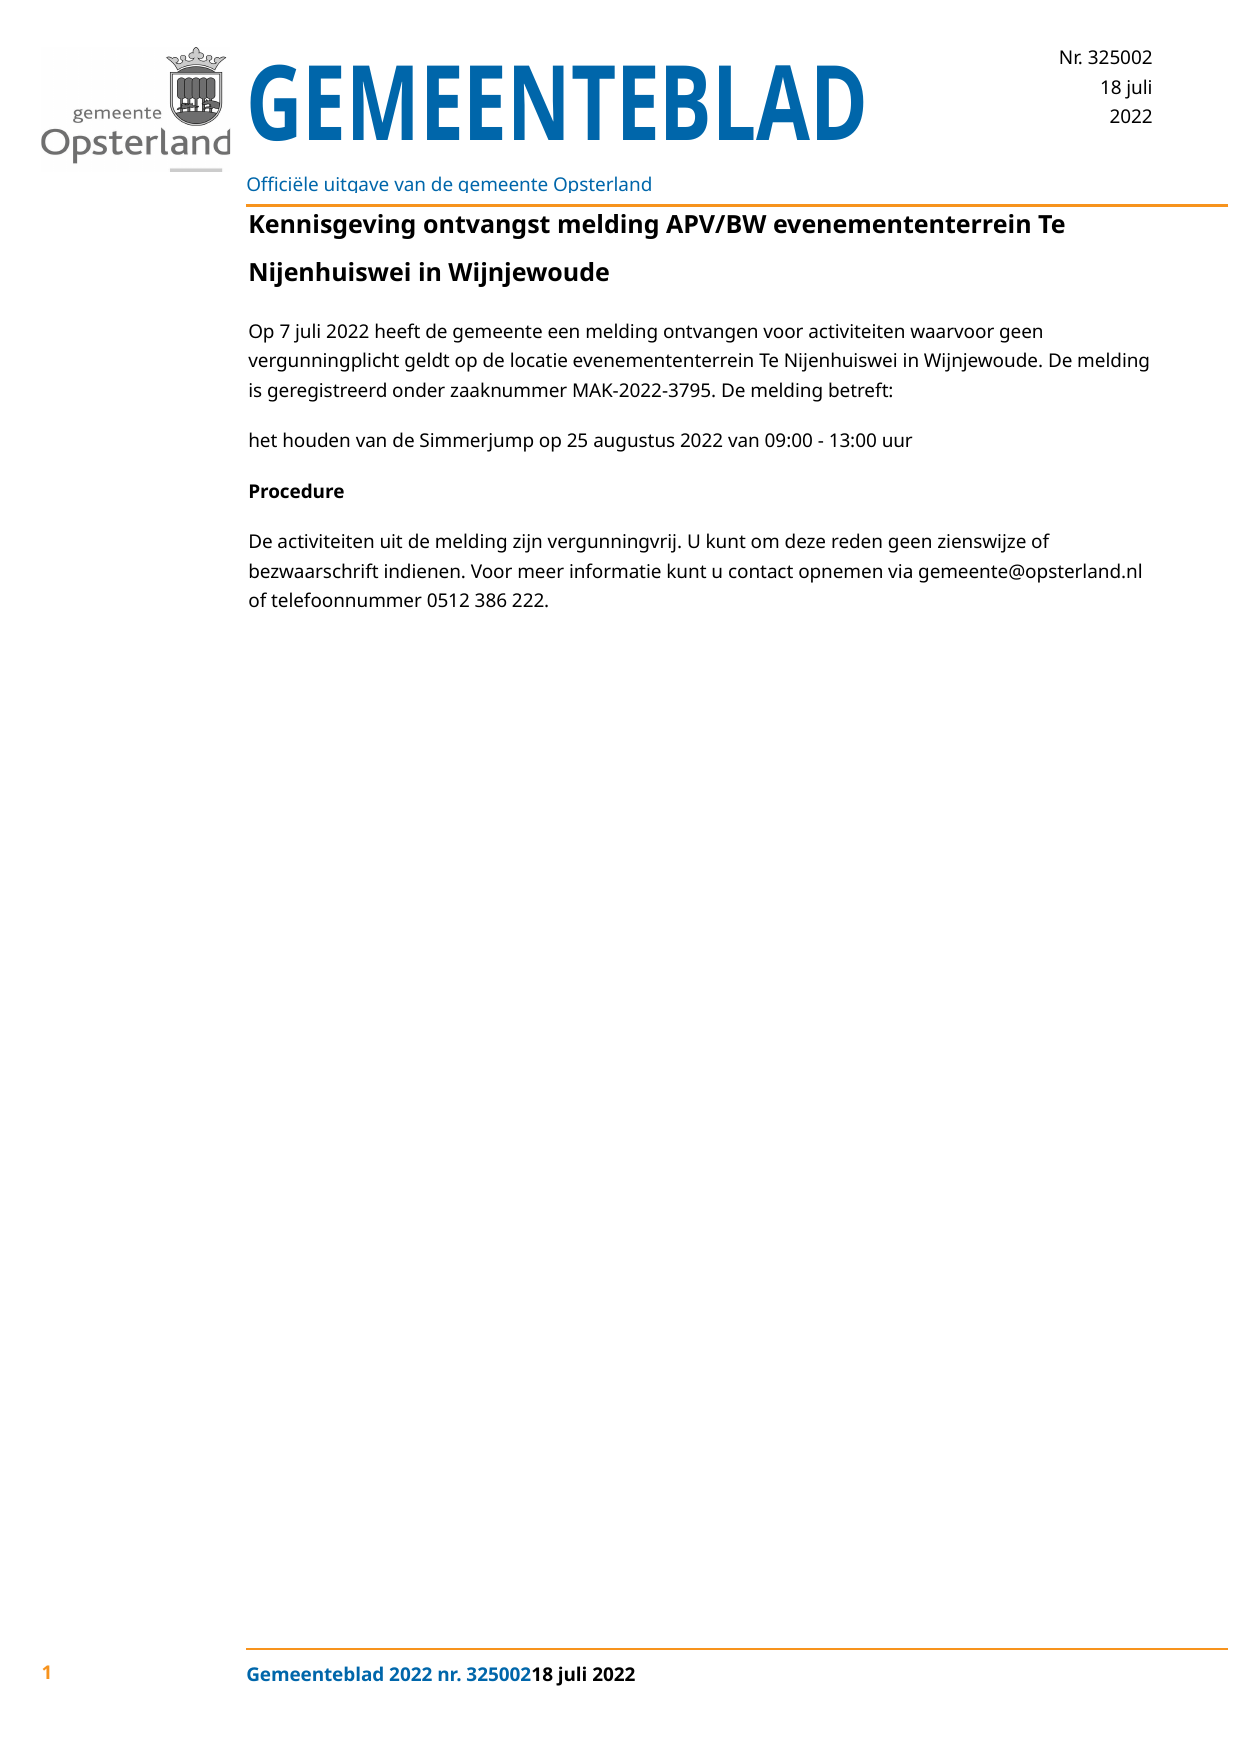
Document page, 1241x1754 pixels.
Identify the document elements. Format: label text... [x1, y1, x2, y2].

picture [41, 47, 231, 172]
text het houden van de Simmerjump op 25 augustus 2022 van 09:00 - 13:00 uur [248, 427, 1152, 453]
text De activiteiten uit de melding zijn vergunningvrij. U kunt om deze reden geen zienswijze of bezwaarschrift indienen. Voor meer informatie kunt u contact opnemen via gemeente@opsterland.nl of telefoonnummer 0512 386 222. [248, 528, 1152, 613]
text Op 7 juli 2022 heeft de gemeente een melding ontvangen voor activiteiten waarvoor geen vergunningplicht geldt op de locatie evenemententerrein Te Nijenhuiswei in Wijnjewoude. De melding is geregistreerd onder zaaknummer MAK-2022-3795. De melding betreft: [248, 318, 1152, 403]
text Kennisgeving ontvangst melding APV/BW evenemententerrein Te Nijenhuiswei in Wijnjewoude [248, 207, 1152, 288]
text Procedure [248, 478, 1152, 504]
